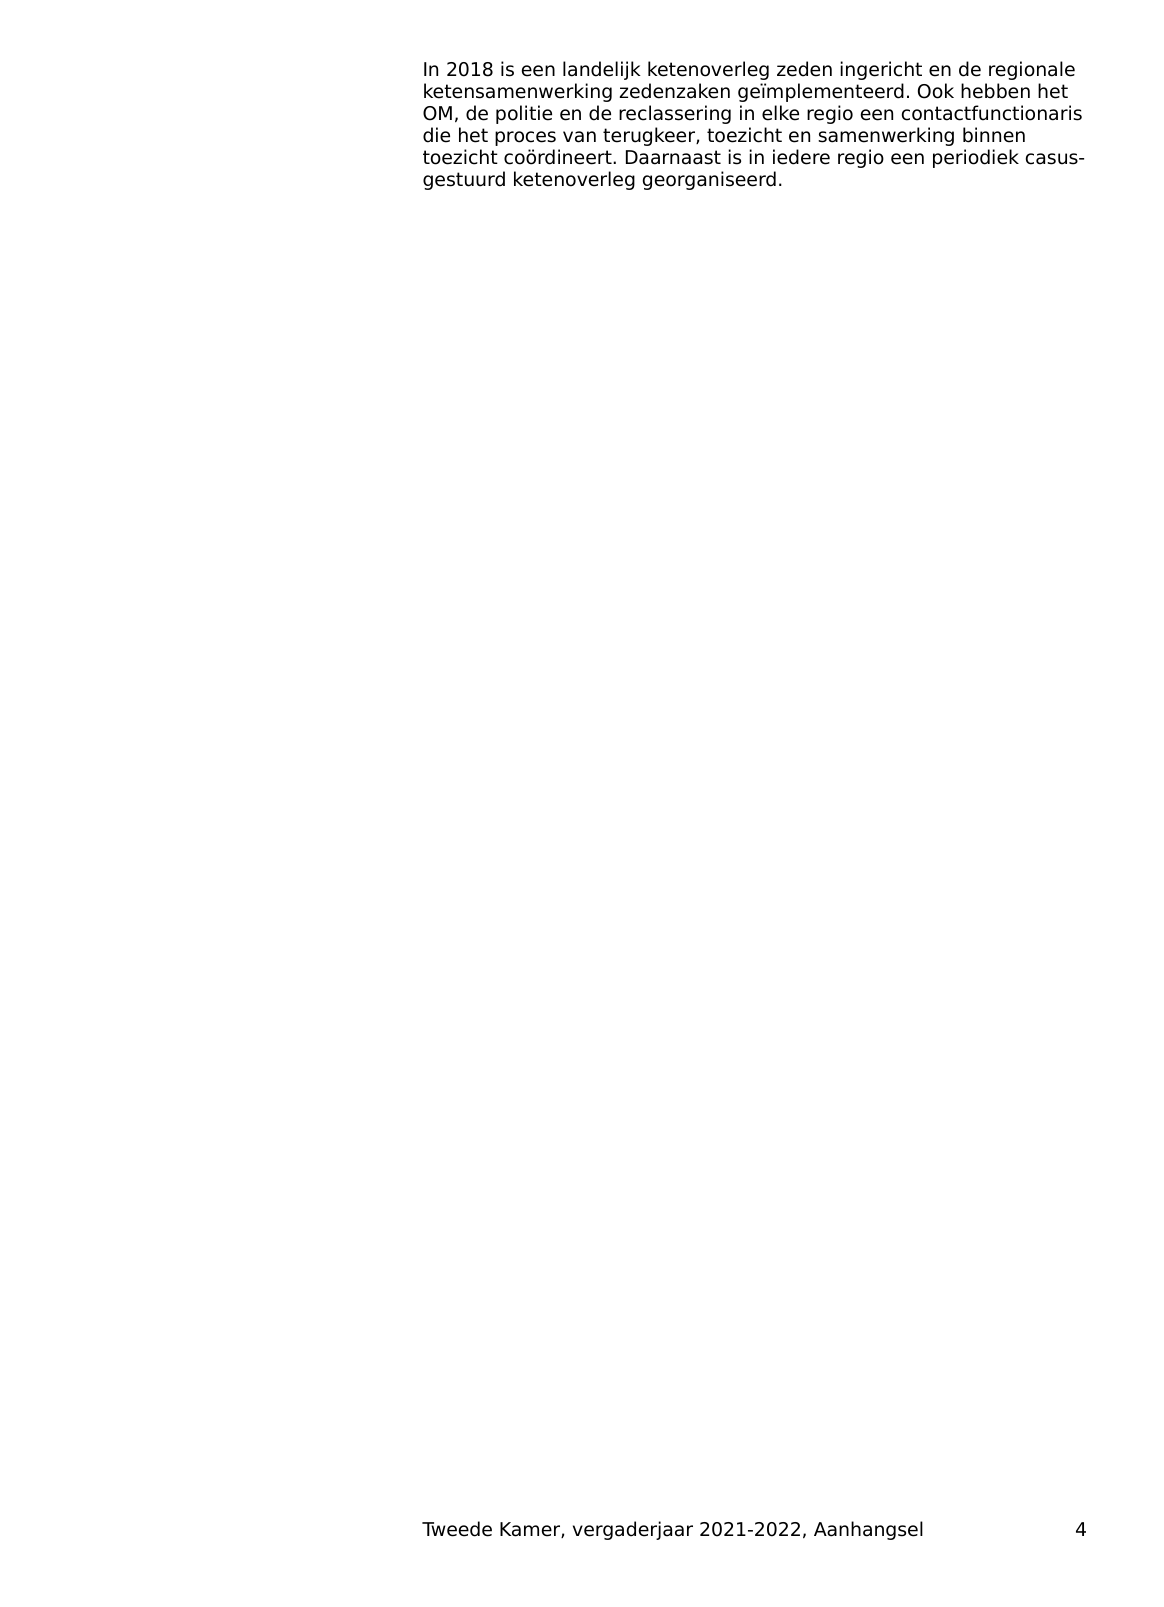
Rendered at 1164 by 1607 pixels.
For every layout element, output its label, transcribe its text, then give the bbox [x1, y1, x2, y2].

text In 2018 is een landelijk ketenoverleg zeden ingericht en de regionale ketensamenwerking zedenzaken geïmplementeerd. Ook hebben het OM, de politie en de reclassering in elke regio een contactfunctionaris die het proces van terugkeer, toezicht en samenwerking binnen toezicht coördineert. Daarnaast is in iedere regio een periodiek casus-gestuurd ketenoverleg georganiseerd. [422, 59, 1087, 191]
